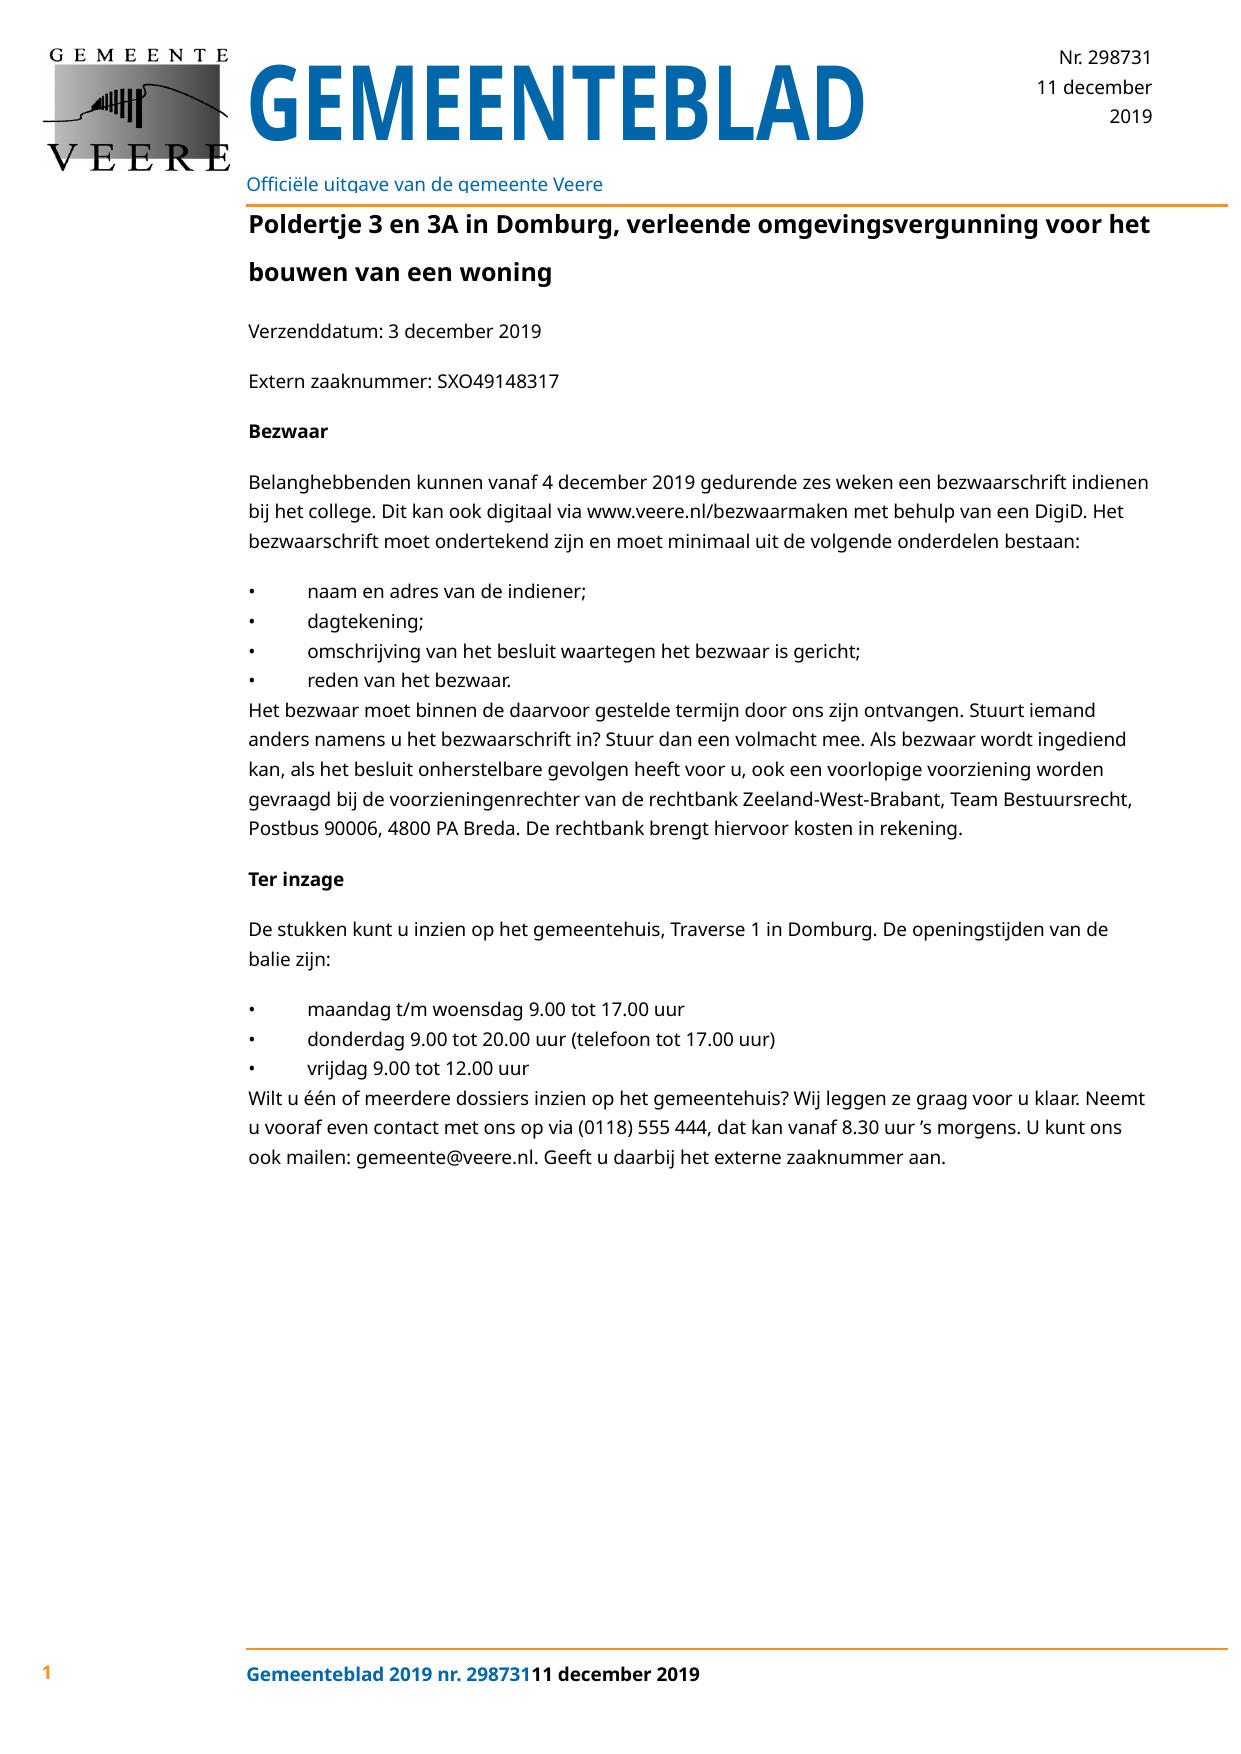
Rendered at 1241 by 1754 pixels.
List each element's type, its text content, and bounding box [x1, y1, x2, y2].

text Extern zaaknummer: SXO49148317 [248, 368, 1152, 394]
list vrijdag 9.00 tot 12.00 uur [248, 1055, 1152, 1081]
list dagtekening; [248, 608, 1152, 634]
text Verzenddatum: 3 december 2019 [248, 318, 1152, 344]
list reden van het bezwaar. [248, 667, 1152, 693]
list omschrijving van het besluit waartegen het bezwaar is gericht; [248, 638, 1152, 664]
list donderdag 9.00 tot 20.00 uur (telefoon tot 17.00 uur) [248, 1026, 1152, 1052]
list maandag t/m woensdag 9.00 tot 17.00 uur [248, 996, 1152, 1022]
text Belanghebbenden kunnen vanaf 4 december 2019 gedurende zes weken een bezwaarschrift indienen bij het college. Dit kan ook digitaal via www.veere.nl/bezwaarmaken met behulp van een DigiD. Het bezwaarschrift moet ondertekend zijn en moet minimaal uit de volgende onderdelen bestaan: [248, 469, 1152, 554]
list naam en adres van de indiener; [248, 579, 1152, 604]
text Het bezwaar moet binnen de daarvoor gestelde termijn door ons zijn ontvangen. Stuurt iemand anders namens u het bezwaarschrift in? Stuur dan een volmacht mee. Als bezwaar wordt ingediend kan, als het besluit onherstelbare gevolgen heeft voor u, ook een voorlopige voorziening worden gevraagd bij de voorzieningenrechter van de rechtbank Zeeland-West-Brabant, Team Bestuursrecht, Postbus 90006, 4800 PA Breda. De rechtbank brengt hiervoor kosten in rekening. [248, 697, 1152, 841]
text Poldertje 3 en 3A in Domburg, verleende omgevingsvergunning voor het bouwen van een woning [248, 207, 1152, 288]
text Ter inzage [248, 866, 1152, 892]
picture [41, 47, 231, 172]
text Wilt u één of meerdere dossiers inzien op het gemeentehuis? Wij leggen ze graag voor u klaar. Neemt u vooraf even contact met ons op via (0118) 555 444, dat kan vanaf 8.30 uur ’s morgens. U kunt ons ook mailen: gemeente@veere.nl. Geeft u daarbij het externe zaaknummer aan. [248, 1085, 1152, 1170]
text De stukken kunt u inzien op het gemeentehuis, Traverse 1 in Domburg. De openingstijden van de balie zijn: [248, 916, 1152, 972]
text Bezwaar [248, 419, 1152, 444]
